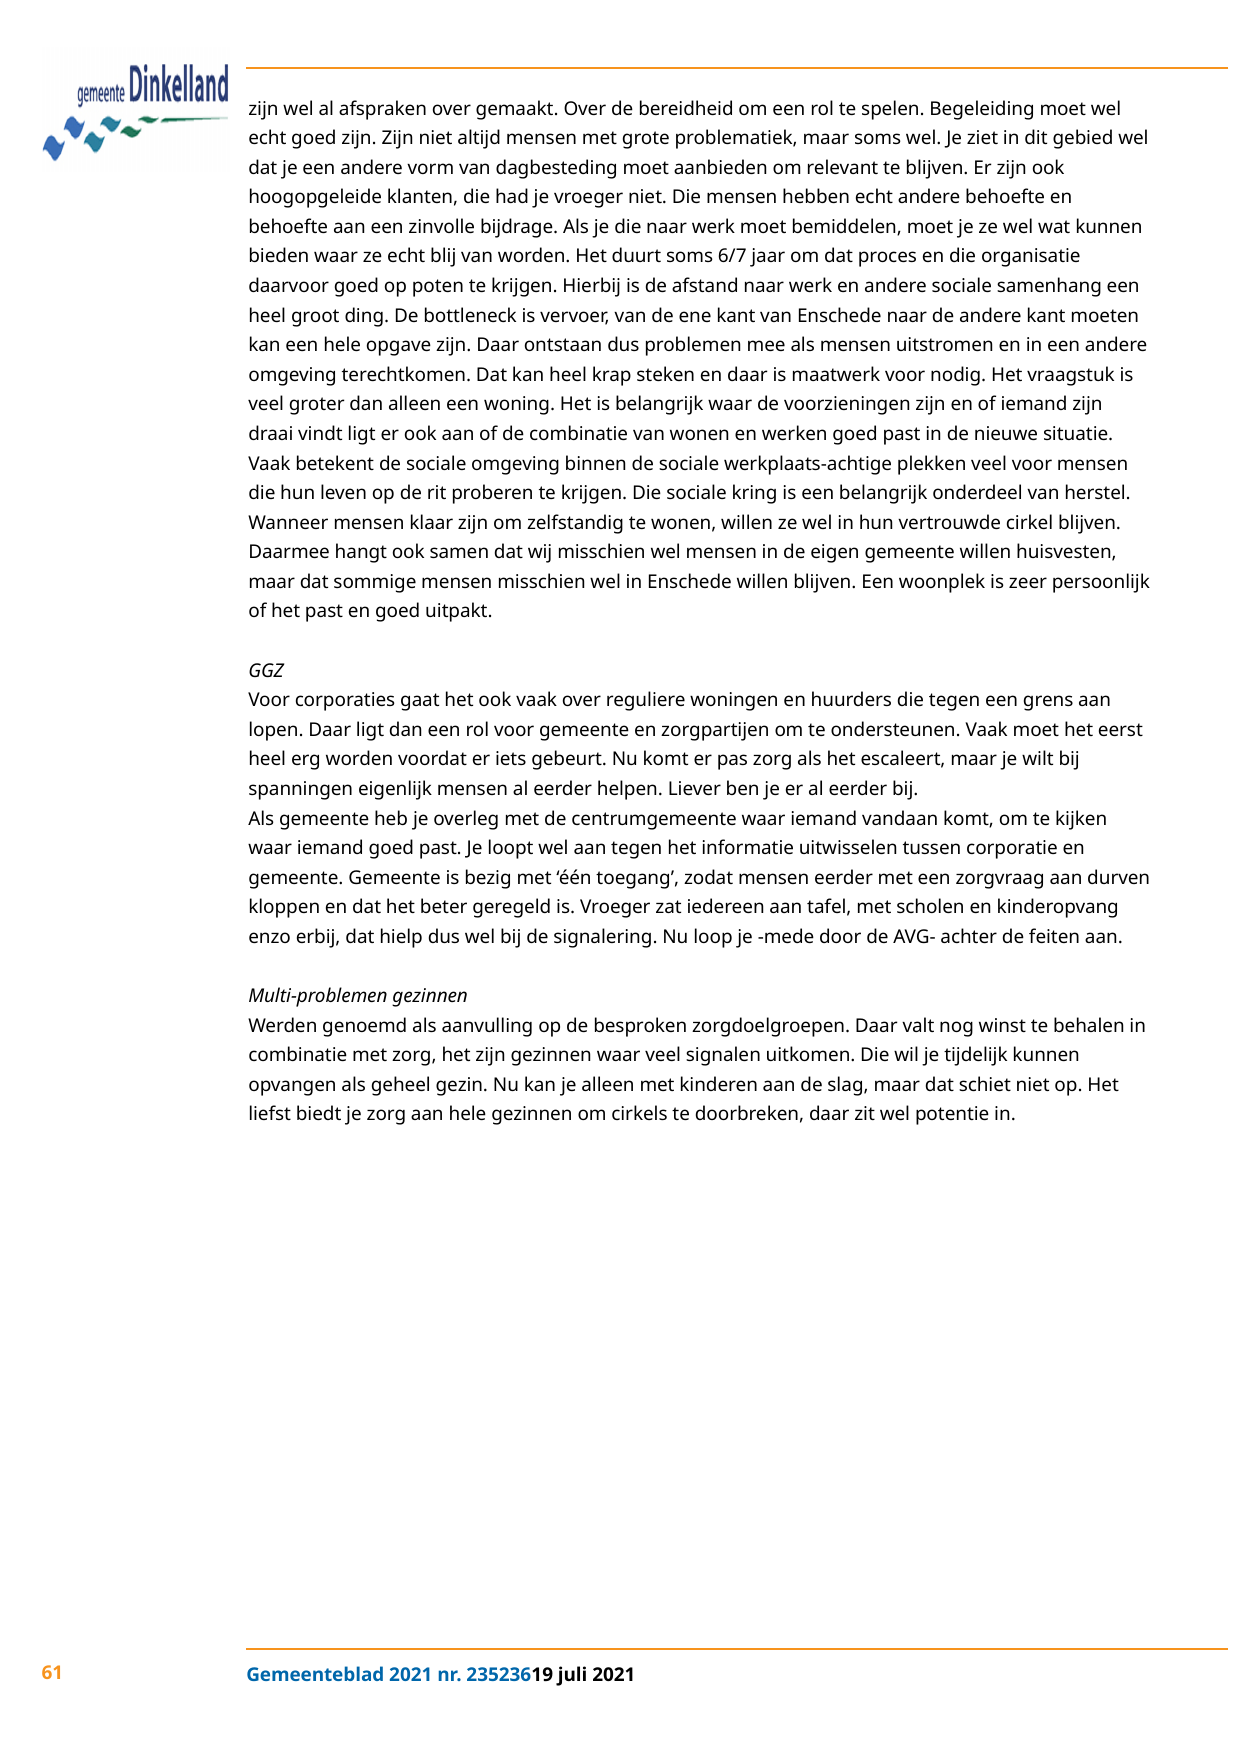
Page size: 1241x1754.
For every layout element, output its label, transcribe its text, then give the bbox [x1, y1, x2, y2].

text zijn wel al afspraken over gemaakt. Over de bereidheid om een rol te spelen. Begeleiding moet wel echt goed zijn. Zijn niet altijd mensen met grote problematiek, maar soms wel. Je ziet in dit gebied wel dat je een andere vorm van dagbesteding moet aanbieden om relevant te blijven. Er zijn ook hoogopgeleide klanten, die had je vroeger niet. Die mensen hebben echt andere behoefte en behoefte aan een zinvolle bijdrage. Als je die naar werk moet bemiddelen, moet je ze wel wat kunnen bieden waar ze echt blij van worden. Het duurt soms 6/7 jaar om dat proces en die organisatie daarvoor goed op poten te krijgen. Hierbij is de afstand naar werk en andere sociale samenhang een heel groot ding. De bottleneck is vervoer, van de ene kant van Enschede naar de andere kant moeten kan een hele opgave zijn. Daar ontstaan dus problemen mee als mensen uitstromen en in een andere omgeving terechtkomen. Dat kan heel krap steken en daar is maatwerk voor nodig. Het vraagstuk is veel groter dan alleen een woning. Het is belangrijk waar de voorzieningen zijn en of iemand zijn draai vindt ligt er ook aan of de combinatie van wonen en werken goed past in de nieuwe situatie. Vaak betekent de sociale omgeving binnen de sociale werkplaats-achtige plekken veel voor mensen die hun leven op de rit proberen te krijgen. Die sociale kring is een belangrijk onderdeel van herstel. Wanneer mensen klaar zijn om zelfstandig te wonen, willen ze wel in hun vertrouwde cirkel blijven. Daarmee hangt ook samen dat wij misschien wel mensen in de eigen gemeente willen huisvesten, maar dat sommige mensen misschien wel in Enschede willen blijven. Een woonplek is zeer persoonlijk of het past en goed uitpakt. [248, 95, 1152, 623]
picture [41, 47, 231, 172]
text Multi-problemen gezinnen [248, 982, 1152, 1008]
text Werden genoemd als aanvulling op de besproken zorgdoelgroepen. Daar valt nog winst te behalen in combinatie met zorg, het zijn gezinnen waar veel signalen uitkomen. Die wil je tijdelijk kunnen opvangen als geheel gezin. Nu kan je alleen met kinderen aan de slag, maar dat schiet niet op. Het liefst biedt je zorg aan hele gezinnen om cirkels te doorbreken, daar zit wel potentie in. [248, 1012, 1152, 1126]
text Voor corporaties gaat het ook vaak over reguliere woningen en huurders die tegen een grens aan lopen. Daar ligt dan een rol voor gemeente en zorgpartijen om te ondersteunen. Vaak moet het eerst heel erg worden voordat er iets gebeurt. Nu komt er pas zorg als het escaleert, maar je wilt bij spanningen eigenlijk mensen al eerder helpen. Liever ben je er al eerder bij. [248, 686, 1152, 801]
text Als gemeente heb je overleg met de centrumgemeente waar iemand vandaan komt, om te kijken waar iemand goed past. Je loopt wel aan tegen het informatie uitwisselen tussen corporatie en gemeente. Gemeente is bezig met ‘één toegang’, zodat mensen eerder met een zorgvraag aan durven kloppen en dat het beter geregeld is. Vroeger zat iedereen aan tafel, met scholen en kinderopvang enzo erbij, dat hielp dus wel bij de signalering. Nu loop je -mede door de AVG- achter de feiten aan. [248, 805, 1152, 949]
text GGZ [248, 657, 1152, 683]
